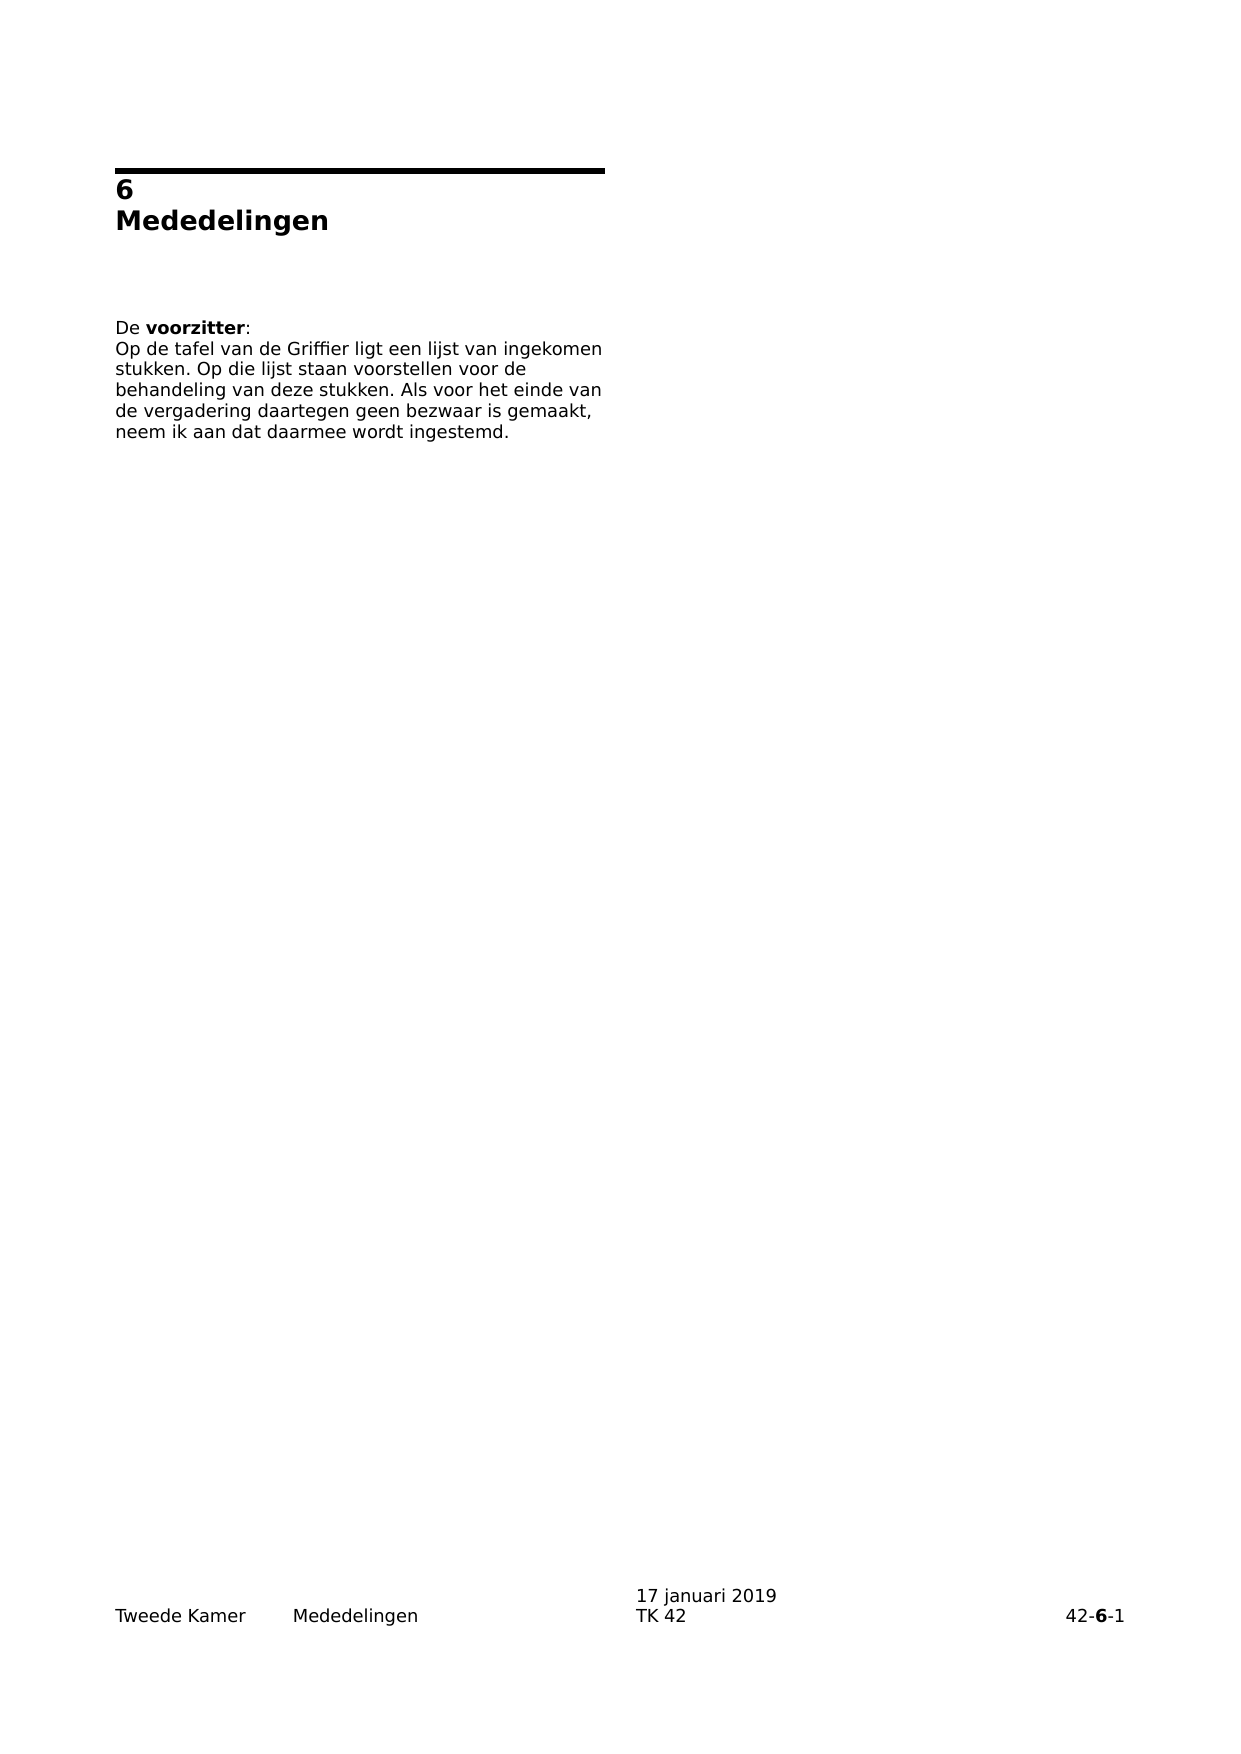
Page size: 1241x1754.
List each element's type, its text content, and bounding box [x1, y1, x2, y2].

text Op de tafel van de Griffier ligt een lijst van ingekomen stukken. Op die lijst staan voorstellen voor de behandeling van deze stukken. Als voor het einde van de vergadering daartegen geen bezwaar is gemaakt, neem ik aan dat daarmee wordt ingestemd. [115, 338, 605, 442]
title 6 Mededelingen [115, 174, 605, 237]
text De voorzitter: [115, 318, 605, 338]
